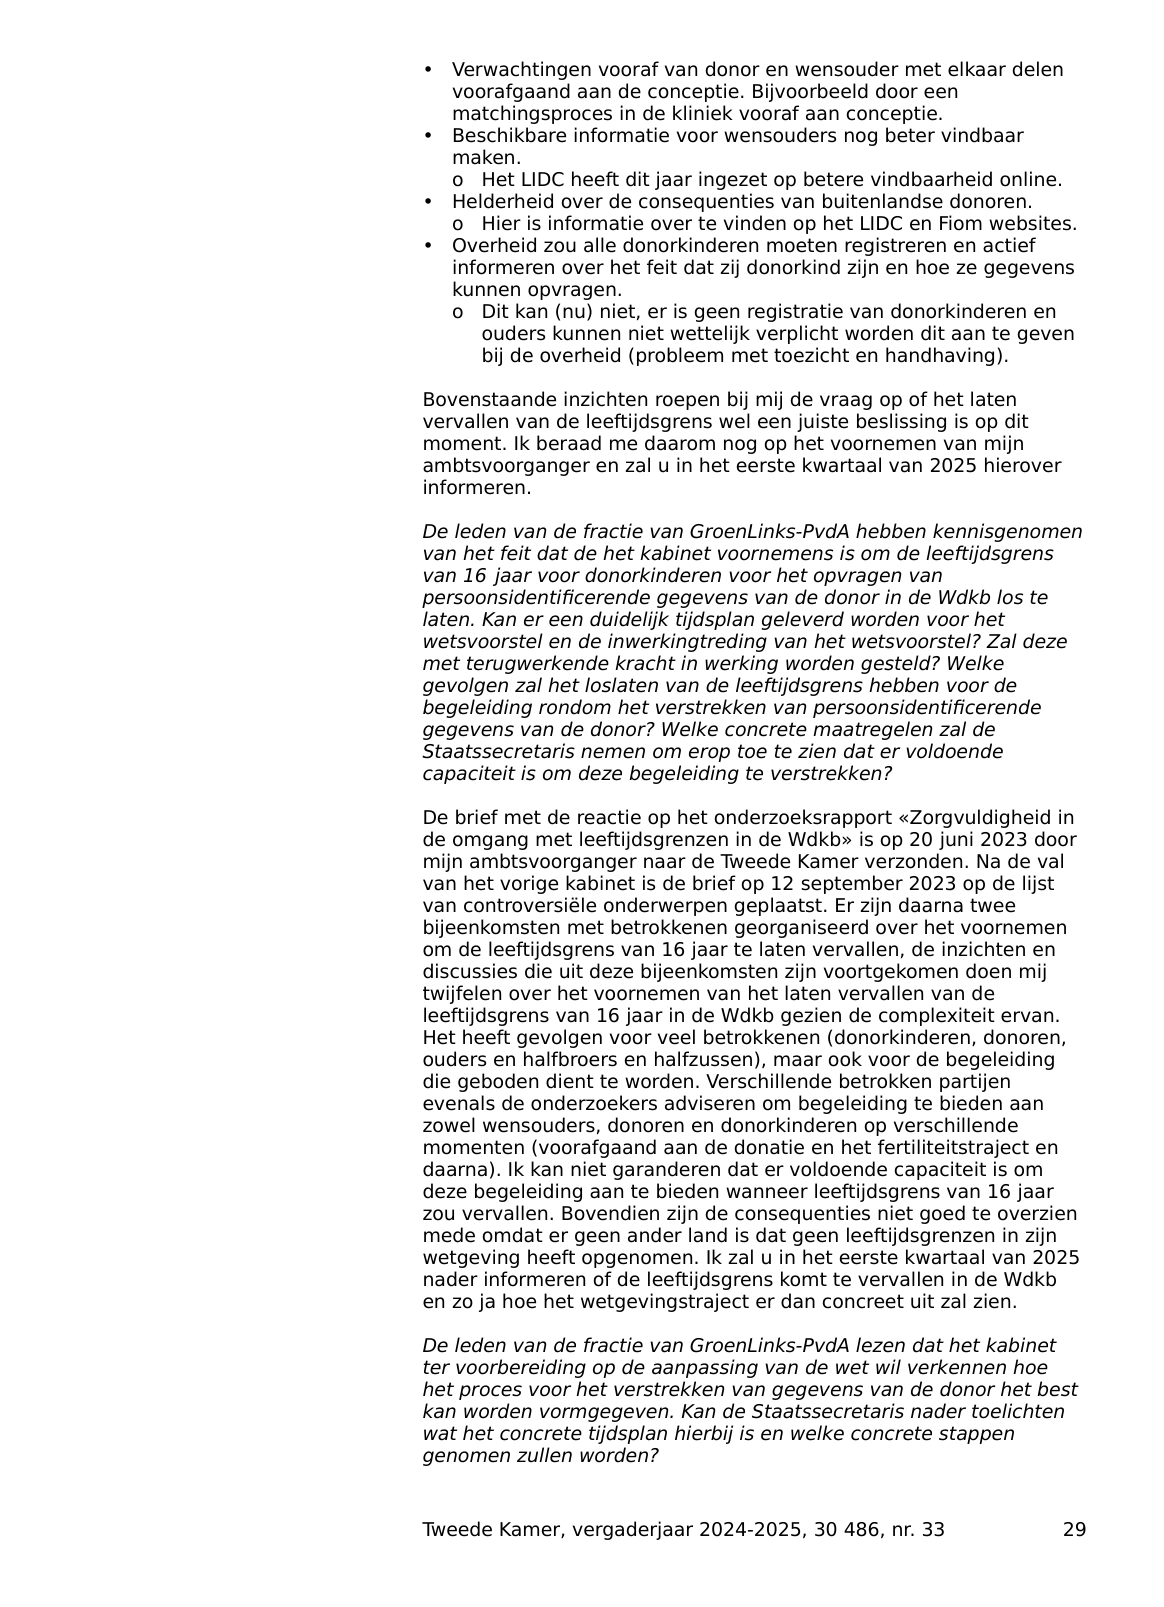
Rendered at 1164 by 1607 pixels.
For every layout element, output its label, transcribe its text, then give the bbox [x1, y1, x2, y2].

text • Beschikbare informatie voor wensouders nog beter vindbaar maken. [422, 125, 1087, 169]
text • Verwachtingen vooraf van donor en wensouder met elkaar delen voorafgaand aan de conceptie. Bijvoorbeeld door een matchingsproces in de kliniek vooraf aan conceptie. [422, 59, 1087, 125]
text De leden van de fractie van GroenLinks-PvdA hebben kennisgenomen van het feit dat de het kabinet voornemens is om de leeftijdsgrens van 16 jaar voor donorkinderen voor het opvragen van persoonsidentificerende gegevens van de donor in de Wdkb los te laten. Kan er een duidelijk tijdsplan geleverd worden voor het wetsvoorstel en de inwerkingtreding van het wetsvoorstel? Zal deze met terugwerkende kracht in werking worden gesteld? Welke gevolgen zal het loslaten van de leeftijdsgrens hebben voor de begeleiding rondom het verstrekken van persoonsidentificerende gegevens van de donor? Welke concrete maatregelen zal de Staatssecretaris nemen om erop toe te zien dat er voldoende capaciteit is om deze begeleiding te verstrekken? [422, 521, 1087, 785]
text De leden van de fractie van GroenLinks-PvdA lezen dat het kabinet ter voorbereiding op de aanpassing van de wet wil verkennen hoe het proces voor het verstrekken van gegevens van de donor het best kan worden vormgegeven. Kan de Staatssecretaris nader toelichten wat het concrete tijdsplan hierbij is en welke concrete stappen genomen zullen worden? [422, 1335, 1087, 1467]
text o Hier is informatie over te vinden op het LIDC en Fiom websites. [452, 213, 1087, 235]
text • Overheid zou alle donorkinderen moeten registreren en actief informeren over het feit dat zij donorkind zijn en hoe ze gegevens kunnen opvragen. [422, 235, 1087, 301]
text De brief met de reactie op het onderzoeksrapport «Zorgvuldigheid in de omgang met leeftijdsgrenzen in de Wdkb» is op 20 juni 2023 door mijn ambtsvoorganger naar de Tweede Kamer verzonden. Na de val van het vorige kabinet is de brief op 12 september 2023 op de lijst van controversiële onderwerpen geplaatst. Er zijn daarna twee bijeenkomsten met betrokkenen georganiseerd over het voornemen om de leeftijdsgrens van 16 jaar te laten vervallen, de inzichten en discussies die uit deze bijeenkomsten zijn voortgekomen doen mij twijfelen over het voornemen van het laten vervallen van de leeftijdsgrens van 16 jaar in de Wdkb gezien de complexiteit ervan. Het heeft gevolgen voor veel betrokkenen (donorkinderen, donoren, ouders en halfbroers en halfzussen), maar ook voor de begeleiding die geboden dient te worden. Verschillende betrokken partijen evenals de onderzoekers adviseren om begeleiding te bieden aan zowel wensouders, donoren en donorkinderen op verschillende momenten (voorafgaand aan de donatie en het fertiliteitstraject en daarna). Ik kan niet garanderen dat er voldoende capaciteit is om deze begeleiding aan te bieden wanneer leeftijdsgrens van 16 jaar zou vervallen. Bovendien zijn de consequenties niet goed te overzien mede omdat er geen ander land is dat geen leeftijdsgrenzen in zijn wetgeving heeft opgenomen. Ik zal u in het eerste kwartaal van 2025 nader informeren of de leeftijdsgrens komt te vervallen in de Wdkb en zo ja hoe het wetgevingstraject er dan concreet uit zal zien. [422, 807, 1087, 1312]
text o Het LIDC heeft dit jaar ingezet op betere vindbaarheid online. [452, 169, 1087, 191]
text Bovenstaande inzichten roepen bij mij de vraag op of het laten vervallen van de leeftijdsgrens wel een juiste beslissing is op dit moment. Ik beraad me daarom nog op het voornemen van mijn ambtsvoorganger en zal u in het eerste kwartaal van 2025 hierover informeren. [422, 389, 1087, 499]
text o Dit kan (nu) niet, er is geen registratie van donorkinderen en ouders kunnen niet wettelijk verplicht worden dit aan te geven bij de overheid (probleem met toezicht en handhaving). [452, 301, 1087, 367]
text • Helderheid over de consequenties van buitenlandse donoren. [422, 191, 1087, 213]
